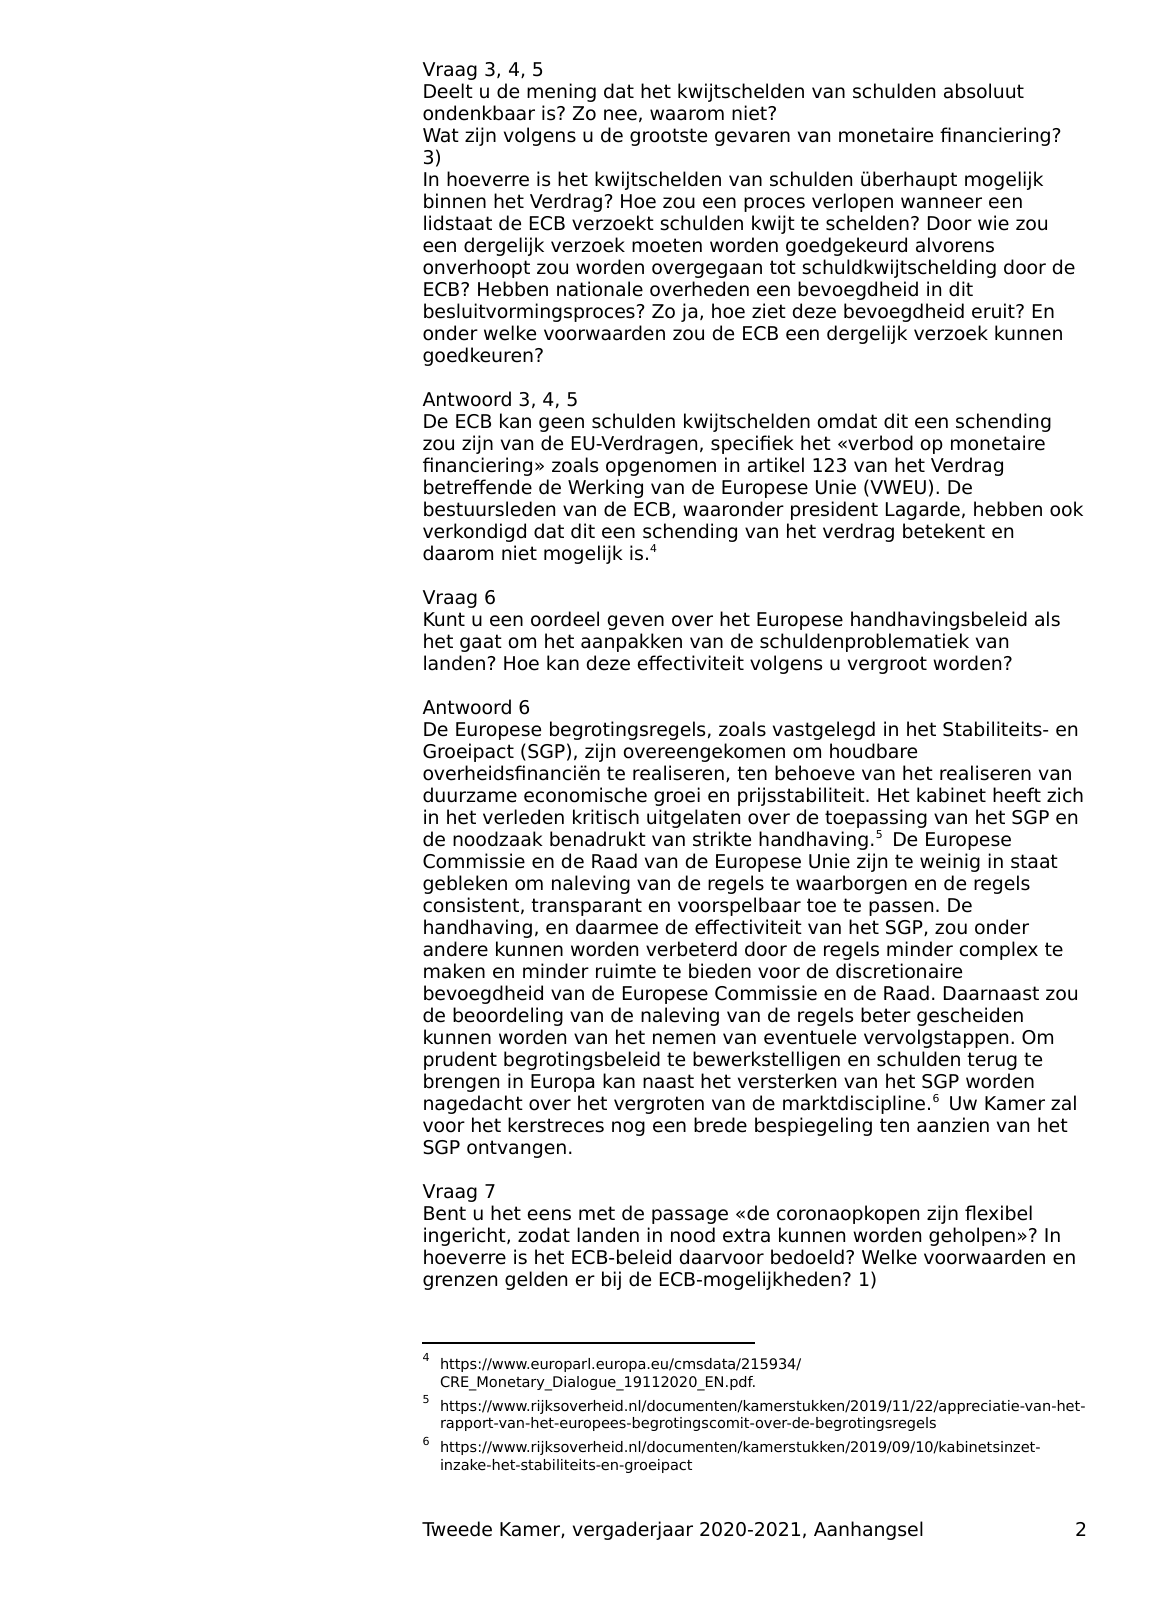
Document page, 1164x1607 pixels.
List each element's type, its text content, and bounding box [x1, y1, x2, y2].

text Deelt u de mening dat het kwijtschelden van schulden absoluut ondenkbaar is? Zo nee, waarom niet? [422, 81, 1087, 125]
text https://www.rijksoverheid.nl/documenten/kamerstukken/2019/11/22/appreciatie-van-het-rapport-van-het-europees-begrotingscomit-over-de-begrotingsregels [422, 1393, 1087, 1432]
text Antwoord 6 [422, 697, 1087, 719]
text De Europese begrotingsregels, zoals vastgelegd in het Stabiliteits- en Groeipact (SGP), zijn overeengekomen om houdbare overheidsfinanciën te realiseren, ten behoeve van het realiseren van duurzame economische groei en prijsstabiliteit. Het kabinet heeft zich in het verleden kritisch uitgelaten over de toepassing van het SGP en de noodzaak benadrukt van strikte handhaving. De Europese Commissie en de Raad van de Europese Unie zijn te weinig in staat gebleken om naleving van de regels te waarborgen en de regels consistent, transparant en voorspelbaar toe te passen. De handhaving, en daarmee de effectiviteit van het SGP, zou onder andere kunnen worden verbeterd door de regels minder complex te maken en minder ruimte te bieden voor de discretionaire bevoegdheid van de Europese Commissie en de Raad. Daarnaast zou de beoordeling van de naleving van de regels beter gescheiden kunnen worden van het nemen van eventuele vervolgstappen. Om prudent begrotingsbeleid te bewerkstelligen en schulden terug te brengen in Europa kan naast het versterken van het SGP worden nagedacht over het vergroten van de marktdiscipline. Uw Kamer zal voor het kerstreces nog een brede bespiegeling ten aanzien van het SGP ontvangen. [422, 719, 1087, 1159]
text Vraag 7 [422, 1181, 1087, 1203]
text In hoeverre is het kwijtschelden van schulden überhaupt mogelijk binnen het Verdrag? Hoe zou een proces verlopen wanneer een lidstaat de ECB verzoekt schulden kwijt te schelden? Door wie zou een dergelijk verzoek moeten worden goedgekeurd alvorens onverhoopt zou worden overgegaan tot schuldkwijtschelding door de ECB? Hebben nationale overheden een bevoegdheid in dit besluitvormingsproces? Zo ja, hoe ziet deze bevoegdheid eruit? En onder welke voorwaarden zou de ECB een dergelijk verzoek kunnen goedkeuren? [422, 169, 1087, 367]
text De ECB kan geen schulden kwijtschelden omdat dit een schending zou zijn van de EU-Verdragen, specifiek het «verbod op monetaire financiering» zoals opgenomen in artikel 123 van het Verdrag betreffende de Werking van de Europese Unie (VWEU). De bestuursleden van de ECB, waaronder president Lagarde, hebben ook verkondigd dat dit een schending van het verdrag betekent en daarom niet mogelijk is. [422, 411, 1087, 565]
text Antwoord 3, 4, 5 [422, 389, 1087, 411]
text Wat zijn volgens u de grootste gevaren van monetaire financiering? 3) [422, 125, 1087, 169]
text https://www.rijksoverheid.nl/documenten/kamerstukken/2019/09/10/kabinetsinzet-inzake-het-stabiliteits-en-groeipact [422, 1435, 1087, 1474]
text Vraag 3, 4, 5 [422, 59, 1087, 81]
text Vraag 6 [422, 587, 1087, 609]
text Bent u het eens met de passage «de coronaopkopen zijn flexibel ingericht, zodat landen in nood extra kunnen worden geholpen»? In hoeverre is het ECB-beleid daarvoor bedoeld? Welke voorwaarden en grenzen gelden er bij de ECB-mogelijkheden? 1) [422, 1203, 1087, 1291]
text Kunt u een oordeel geven over het Europese handhavingsbeleid als het gaat om het aanpakken van de schuldenproblematiek van landen? Hoe kan deze effectiviteit volgens u vergroot worden? [422, 609, 1087, 675]
text https://www.europarl.europa.eu/cmsdata/215934/CRE_Monetary_Dialogue_19112020_EN.pdf. [422, 1352, 1087, 1391]
